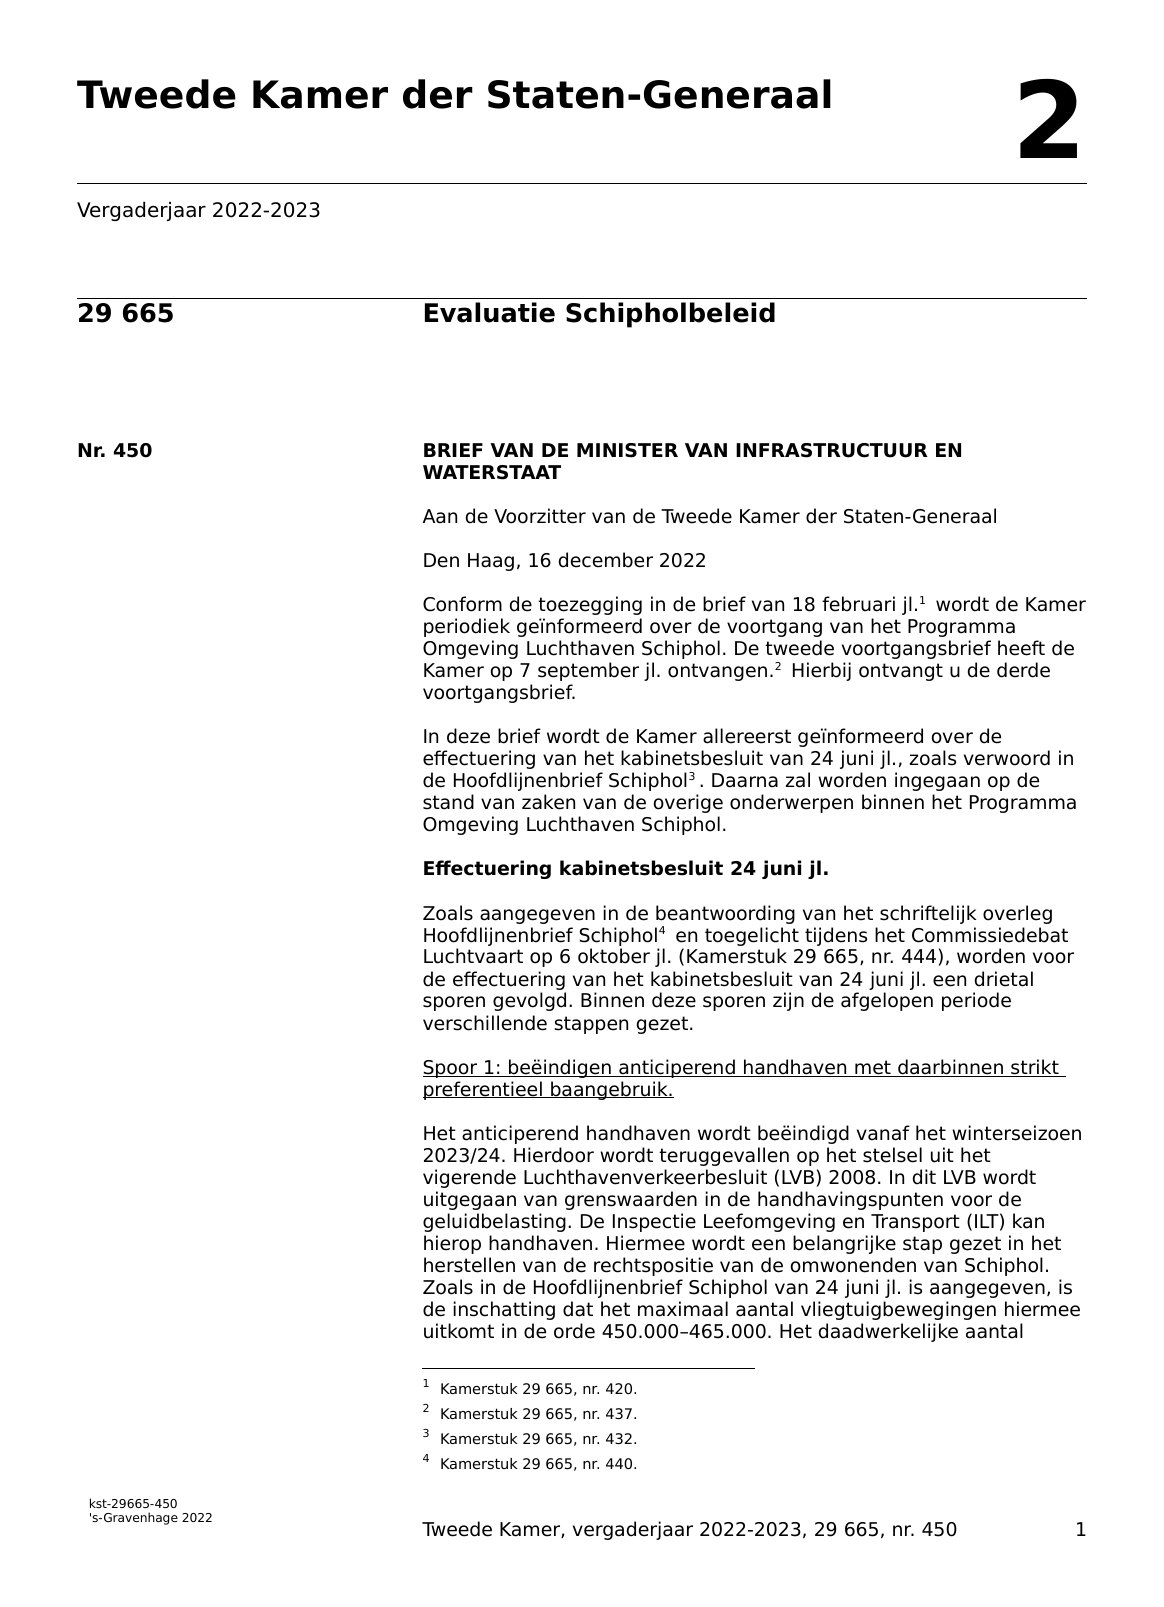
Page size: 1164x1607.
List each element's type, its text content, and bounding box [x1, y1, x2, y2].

text Aan de Voorzitter van de Tweede Kamer der Staten-Generaal [422, 506, 1087, 528]
subtitle Spoor 1: beëindigen anticiperend handhaven met daarbinnen strikt preferentieel baangebruik. [422, 1057, 1087, 1101]
subtitle Nr. 450 BRIEF VAN DE MINISTER VAN INFRASTRUCTUUR EN WATERSTAAT [77, 440, 1087, 484]
text Kamerstuk 29 665, nr. 440. [422, 1452, 1087, 1474]
subtitle 29 665 Evaluatie Schipholbeleid [77, 299, 1087, 329]
text In deze brief wordt de Kamer allereerst geïnformeerd over de effectuering van het kabinetsbesluit van 24 juni jl., zoals verwoord in de Hoofdlijnenbrief Schiphol. Daarna zal worden ingegaan op de stand van zaken van de overige onderwerpen binnen het Programma Omgeving Luchthaven Schiphol. [422, 726, 1087, 836]
text Het anticiperend handhaven wordt beëindigd vanaf het winterseizoen 2023/24. Hierdoor wordt teruggevallen op het stelsel uit het vigerende Luchthavenverkeerbesluit (LVB) 2008. In dit LVB wordt uitgegaan van grenswaarden in de handhavingspunten voor de geluidbelasting. De Inspectie Leefomgeving en Transport (ILT) kan hierop handhaven. Hiermee wordt een belangrijke stap gezet in het herstellen van de rechtspositie van de omwonenden van Schiphol. Zoals in de Hoofdlijnenbrief Schiphol van 24 juni jl. is aangegeven, is de inschatting dat het maximaal aantal vliegtuigbewegingen hiermee uitkomt in de orde 450.000–465.000. Het daadwerkelijke aantal [422, 1123, 1087, 1342]
table_header 2 [886, 59, 1087, 183]
text Kamerstuk 29 665, nr. 432. [422, 1427, 1087, 1449]
text Kamerstuk 29 665, nr. 420. [422, 1377, 1087, 1399]
text 's-Gravenhage 2022 [88, 1511, 323, 1525]
text kst-29665-450 [88, 1497, 323, 1511]
text Conform de toezegging in de brief van 18 februari jl. wordt de Kamer periodiek geïnformeerd over de voortgang van het Programma Omgeving Luchthaven Schiphol. De tweede voortgangsbrief heeft de Kamer op 7 september jl. ontvangen. Hierbij ontvangt u de derde voortgangsbrief. [422, 594, 1087, 704]
text Den Haag, 16 december 2022 [422, 550, 1087, 572]
subtitle Effectuering kabinetsbesluit 24 juni jl. [422, 858, 1087, 880]
table_cell Vergaderjaar 2022-2023 [77, 184, 1087, 298]
text Zoals aangegeven in de beantwoording van het schriftelijk overleg Hoofdlijnenbrief Schiphol en toegelicht tijdens het Commissiedebat Luchtvaart op 6 oktober jl. (Kamerstuk 29 665, nr. 444), worden voor de effectuering van het kabinetsbesluit van 24 juni jl. een drietal sporen gevolgd. Binnen deze sporen zijn de afgelopen periode verschillende stappen gezet. [422, 902, 1087, 1034]
table_header Tweede Kamer der Staten-Generaal [77, 59, 886, 183]
text Kamerstuk 29 665, nr. 437. [422, 1402, 1087, 1424]
